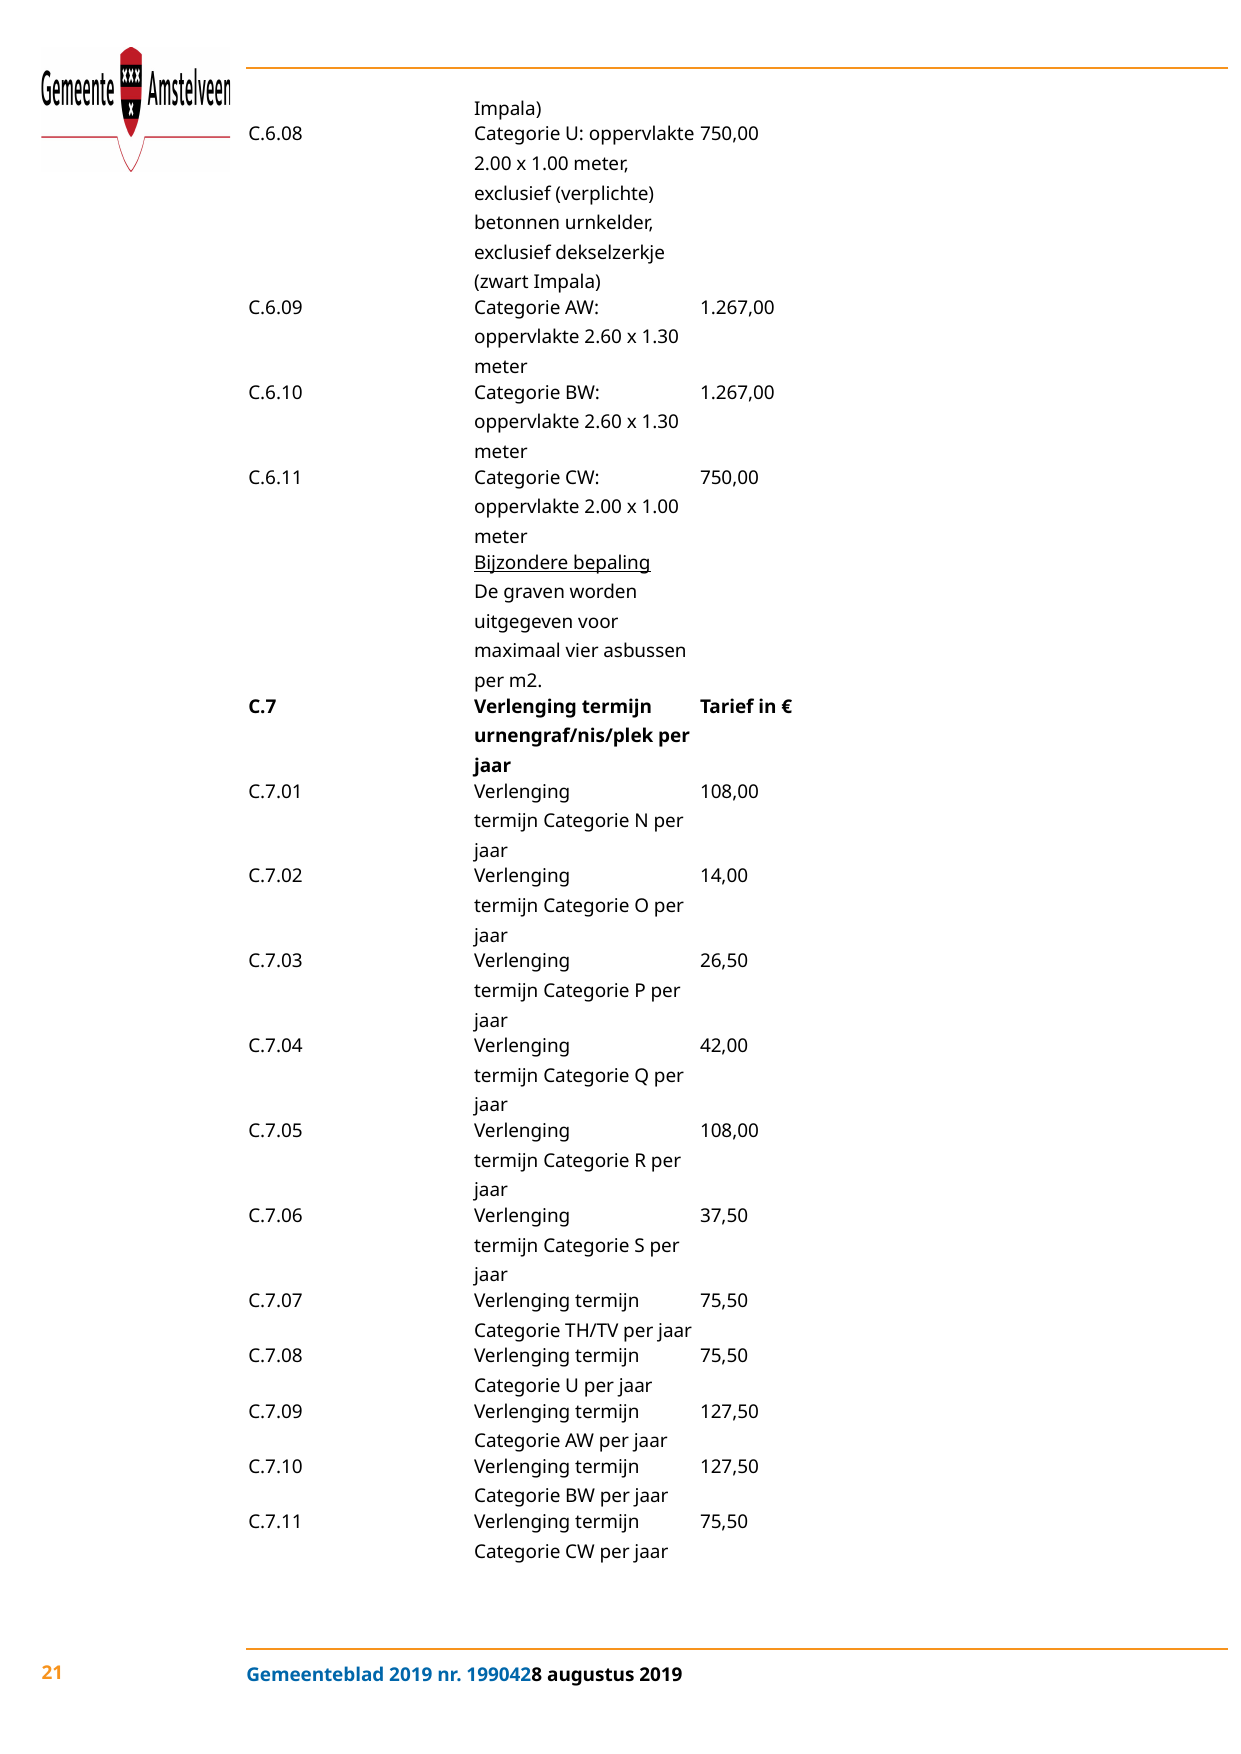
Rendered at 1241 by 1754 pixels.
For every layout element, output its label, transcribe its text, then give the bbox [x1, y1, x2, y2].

table_cell C.6.10 [248, 379, 474, 464]
table_cell Verlenging termijn urnengraf/nis/plek per jaar [474, 693, 700, 778]
table_cell Verlenging termijn Categorie BW per jaar [474, 1453, 700, 1508]
table_cell 1.267,00 [700, 379, 926, 464]
table_cell 42,00 [700, 1033, 926, 1117]
table_cell Verlenging termijn Categorie P per jaar [474, 948, 700, 1032]
table_cell 127,50 [700, 1398, 926, 1453]
table_cell C.7.01 [248, 778, 474, 863]
table_cell 26,50 [700, 948, 926, 1032]
table_cell 750,00 [700, 121, 926, 294]
table_cell Categorie U: oppervlakte 2.00 x 1.00 meter, exclusief (verplichte) betonnen urnkelder, exclusief dekselzerkje (zwart Impala) [474, 121, 700, 294]
table_cell C.7.03 [248, 948, 474, 1032]
picture [41, 47, 231, 172]
table_cell Bijzondere bepaling De graven worden uitgegeven voor maximaal vier asbussen per m2. [474, 549, 700, 693]
table_cell 75,50 [700, 1343, 926, 1398]
table_cell Verlenging termijn Categorie N per jaar [474, 778, 700, 863]
table_cell Verlenging termijn Categorie TH/TV per jaar [474, 1287, 700, 1342]
table_cell 37,50 [700, 1202, 926, 1287]
table_cell 127,50 [700, 1453, 926, 1508]
table_cell C.7.07 [248, 1287, 474, 1342]
table_cell Verlenging termijn Categorie O per jaar [474, 863, 700, 948]
table_cell 75,50 [700, 1509, 926, 1564]
table_cell 108,00 [700, 1118, 926, 1202]
table_cell 108,00 [700, 778, 926, 863]
table_cell C.7 [248, 693, 474, 778]
table_cell Tarief in € [700, 693, 926, 778]
table_cell Verlenging termijn Categorie CW per jaar [474, 1509, 700, 1564]
table_cell C.6.08 [248, 121, 474, 294]
table_cell Verlenging termijn Categorie U per jaar [474, 1343, 700, 1398]
table_cell 750,00 [700, 464, 926, 549]
table_cell Verlenging termijn Categorie Q per jaar [474, 1033, 700, 1117]
table_cell C.7.09 [248, 1398, 474, 1453]
table_cell 75,50 [700, 1287, 926, 1342]
table_cell Impala) [474, 95, 700, 121]
table_cell C.6.09 [248, 294, 474, 379]
table_cell C.7.08 [248, 1343, 474, 1398]
table_cell C.7.04 [248, 1033, 474, 1117]
table_cell C.7.10 [248, 1453, 474, 1508]
table_cell [700, 95, 926, 121]
table_cell Categorie AW: oppervlakte 2.60 x 1.30 meter [474, 294, 700, 379]
table_cell C.7.05 [248, 1118, 474, 1202]
table_cell Verlenging termijn Categorie R per jaar [474, 1118, 700, 1202]
table_cell [700, 549, 926, 693]
table_cell Categorie BW: oppervlakte 2.60 x 1.30 meter [474, 379, 700, 464]
table_cell Verlenging termijn Categorie AW per jaar [474, 1398, 700, 1453]
table_cell Categorie CW: oppervlakte 2.00 x 1.00 meter [474, 464, 700, 549]
table_cell Verlenging termijn Categorie S per jaar [474, 1202, 700, 1287]
table_cell [248, 95, 474, 121]
table_cell C.7.06 [248, 1202, 474, 1287]
table_cell 14,00 [700, 863, 926, 948]
table_cell C.6.11 [248, 464, 474, 549]
table_cell C.7.02 [248, 863, 474, 948]
table_cell [248, 549, 474, 693]
table_cell C.7.11 [248, 1509, 474, 1564]
table_cell 1.267,00 [700, 294, 926, 379]
